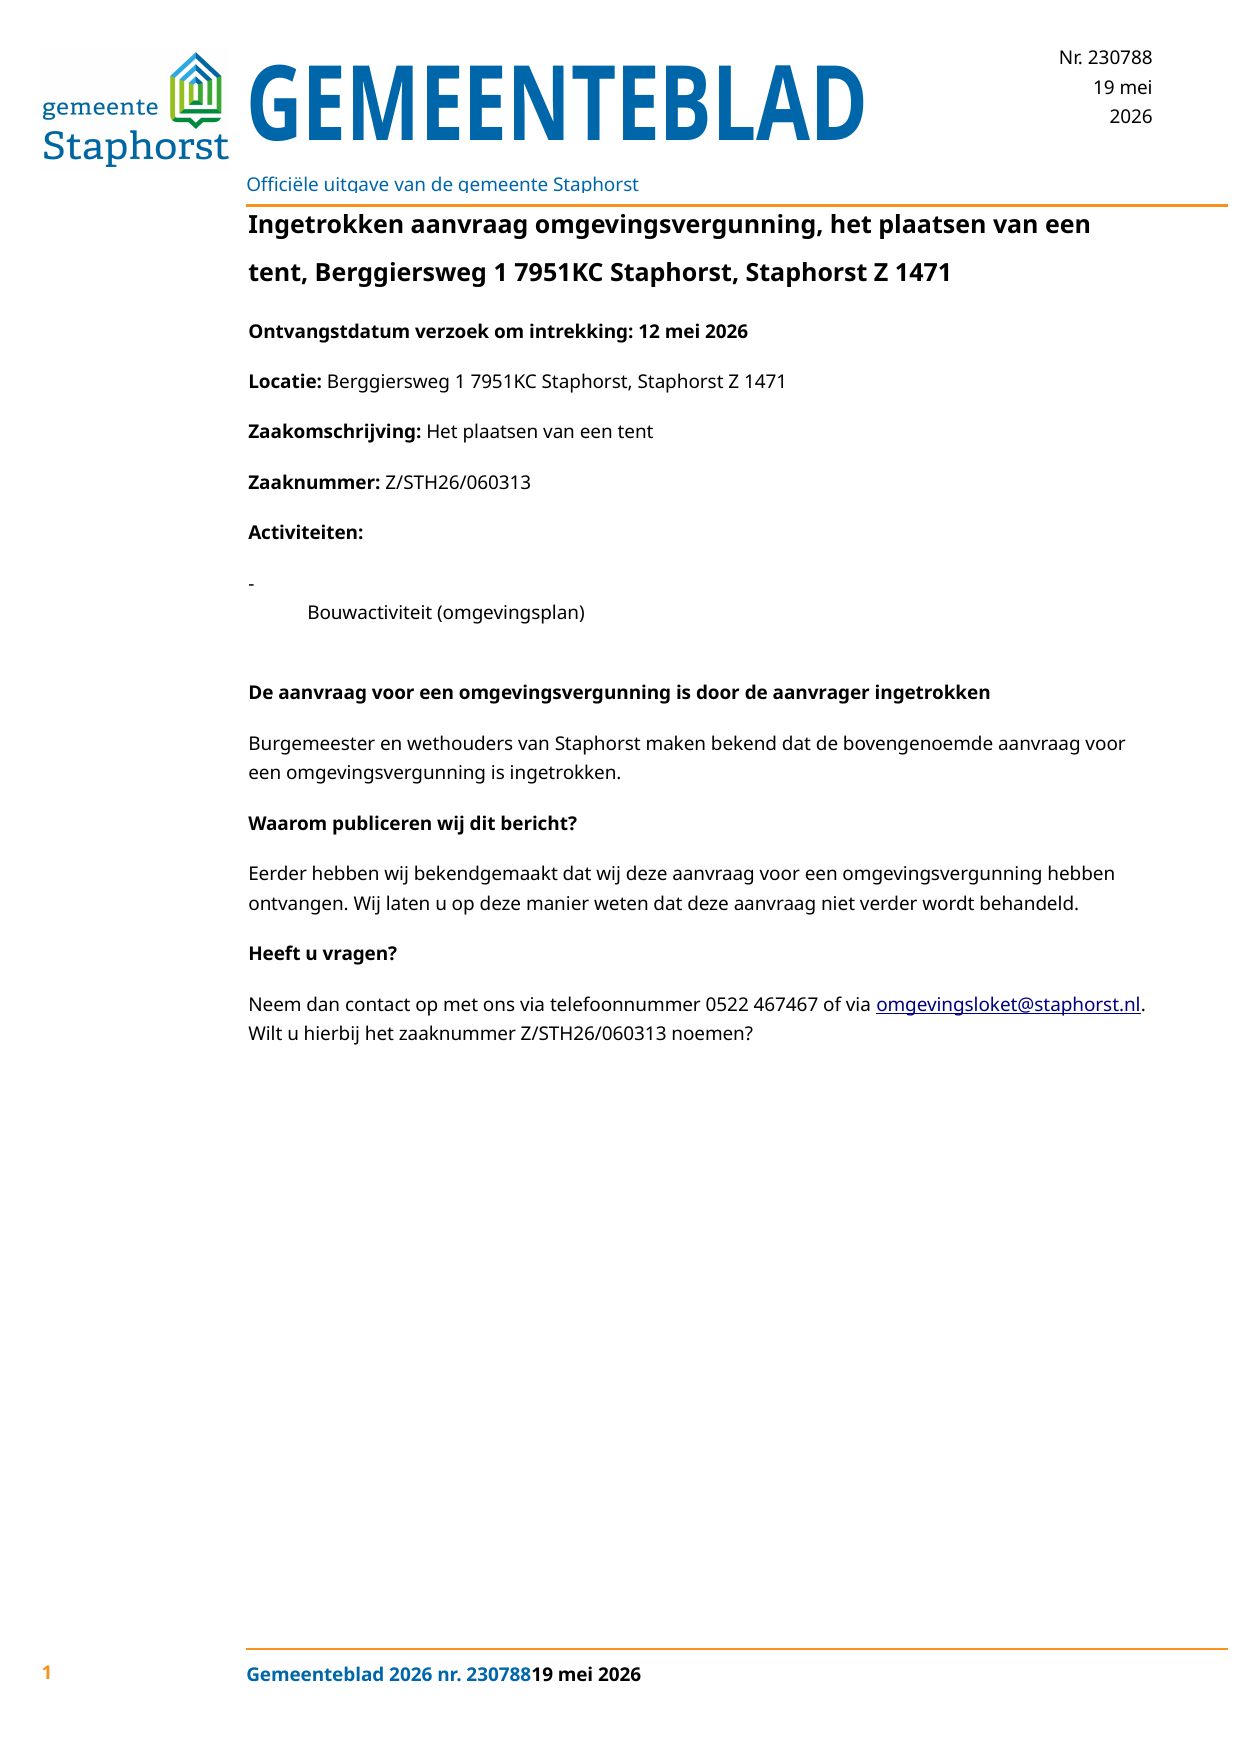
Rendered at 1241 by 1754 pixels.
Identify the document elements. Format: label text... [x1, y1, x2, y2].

text Activiteiten: [248, 519, 1152, 545]
text Waarom publiceren wij dit bericht? [248, 810, 1152, 836]
list Bouwactiviteit (omgevingsplan) [248, 599, 1152, 625]
text Locatie: Berggiersweg 1 7951KC Staphorst, Staphorst Z 1471 [248, 368, 1152, 394]
text Zaakomschrijving: Het plaatsen van een tent [248, 419, 1152, 444]
text Eerder hebben wij bekendgemaakt dat wij deze aanvraag voor een omgevingsvergunning hebben ontvangen. Wij laten u op deze manier weten dat deze aanvraag niet verder wordt behandeld. [248, 860, 1152, 916]
text De aanvraag voor een omgevingsvergunning is door de aanvrager ingetrokken [248, 679, 1152, 705]
text Burgemeester en wethouders van Staphorst maken bekend dat de bovengenoemde aanvraag voor een omgevingsvergunning is ingetrokken. [248, 730, 1152, 785]
text Neem dan contact op met ons via telefoonnummer 0522 467467 of via omgevingsloket@staphorst.nl. Wilt u hierbij het zaaknummer Z/STH26/060313 noemen? [248, 991, 1152, 1046]
picture [41, 47, 231, 172]
text Ingetrokken aanvraag omgevingsvergunning, het plaatsen van een tent, Berggiersweg 1 7951KC Staphorst, Staphorst Z 1471 [248, 207, 1152, 288]
text Ontvangstdatum verzoek om intrekking: 12 mei 2026 [248, 318, 1152, 344]
text Zaaknummer: Z/STH26/060313 [248, 469, 1152, 495]
text Heeft u vragen? [248, 940, 1152, 966]
